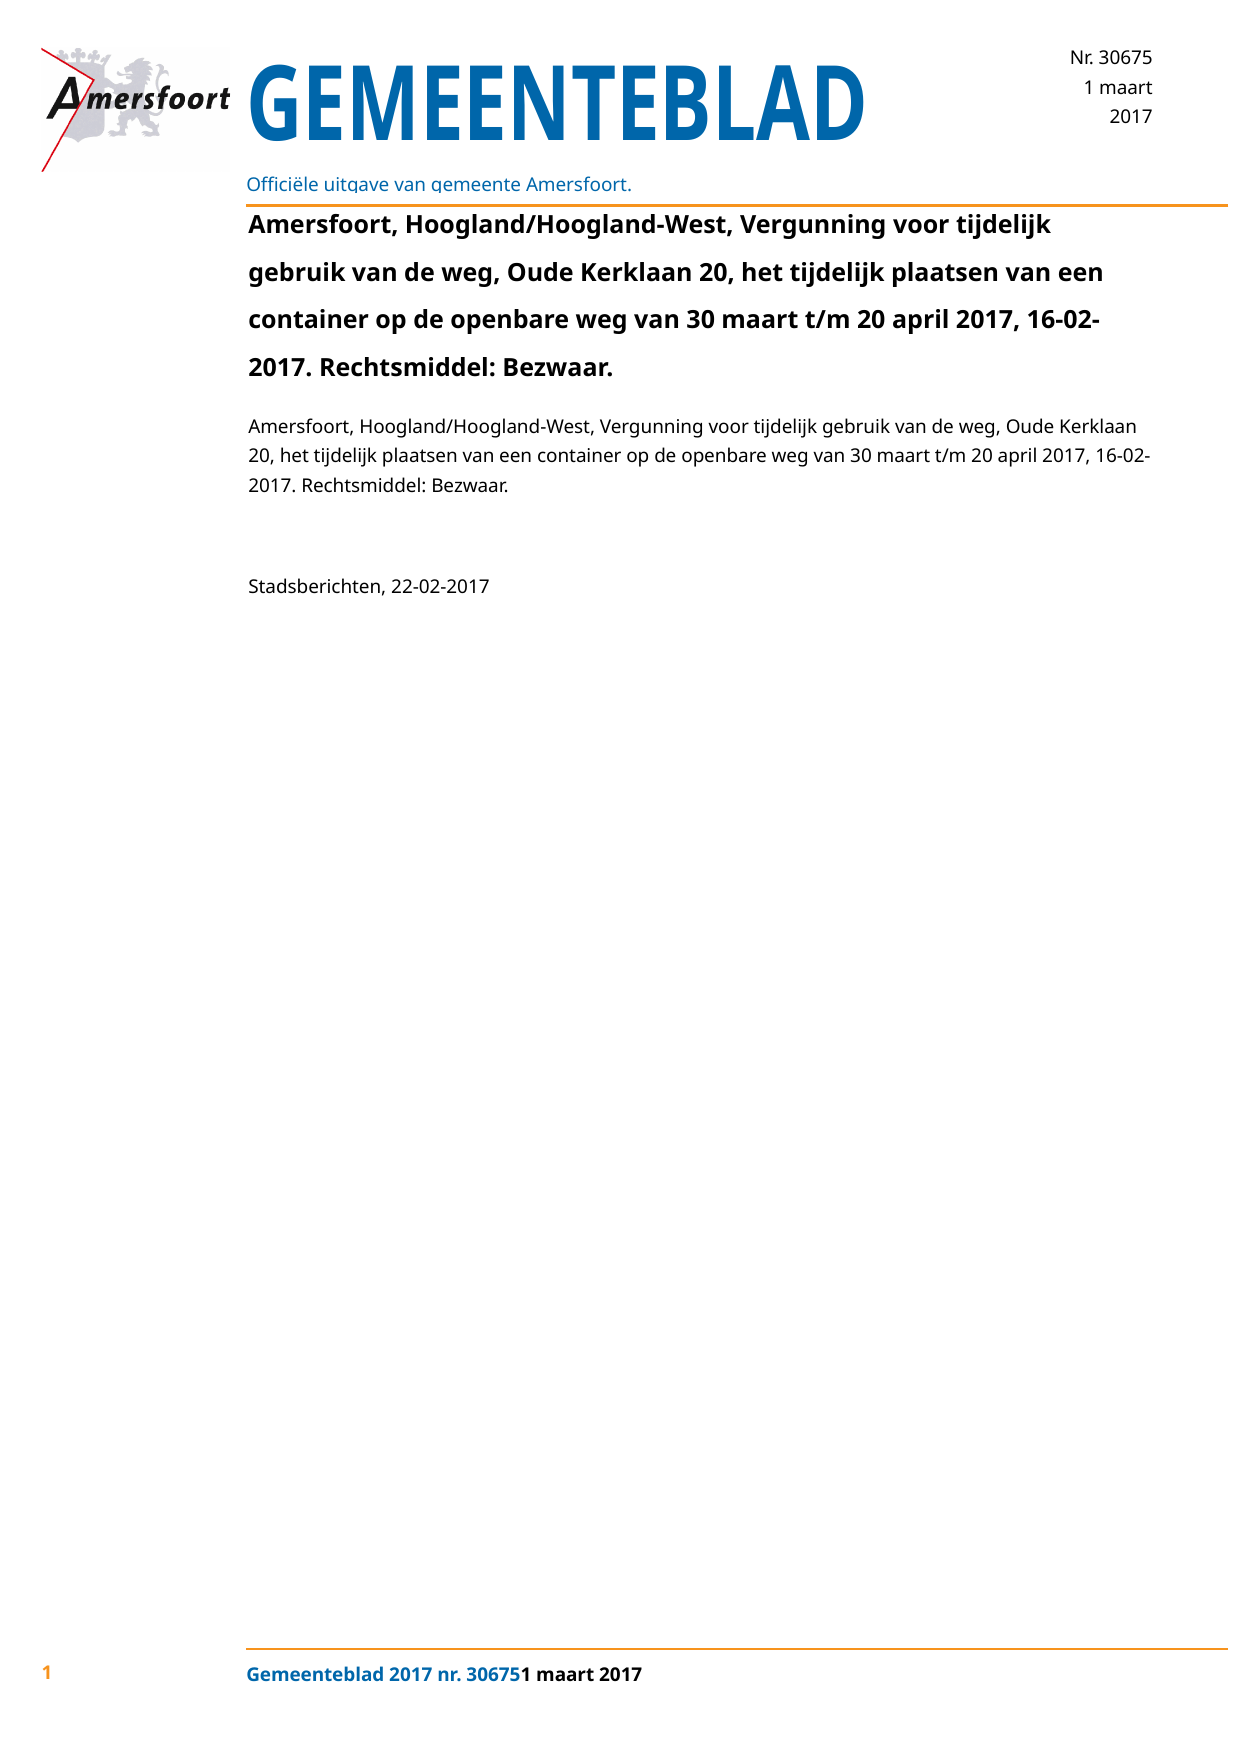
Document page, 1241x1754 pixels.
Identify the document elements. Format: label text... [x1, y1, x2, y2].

text Stadsberichten, 22-02-2017 [248, 573, 1152, 599]
text Amersfoort, Hoogland/Hoogland-West, Vergunning voor tijdelijk gebruik van de weg, Oude Kerklaan 20, het tijdelijk plaatsen van een container op de openbare weg van 30 maart t/m 20 april 2017, 16-02-2017. Rechtsmiddel: Bezwaar. [248, 413, 1152, 498]
text Amersfoort, Hoogland/Hoogland-West, Vergunning voor tijdelijk gebruik van de weg, Oude Kerklaan 20, het tijdelijk plaatsen van een container op de openbare weg van 30 maart t/m 20 april 2017, 16-02-2017. Rechtsmiddel: Bezwaar. [248, 207, 1152, 384]
picture [41, 47, 231, 172]
